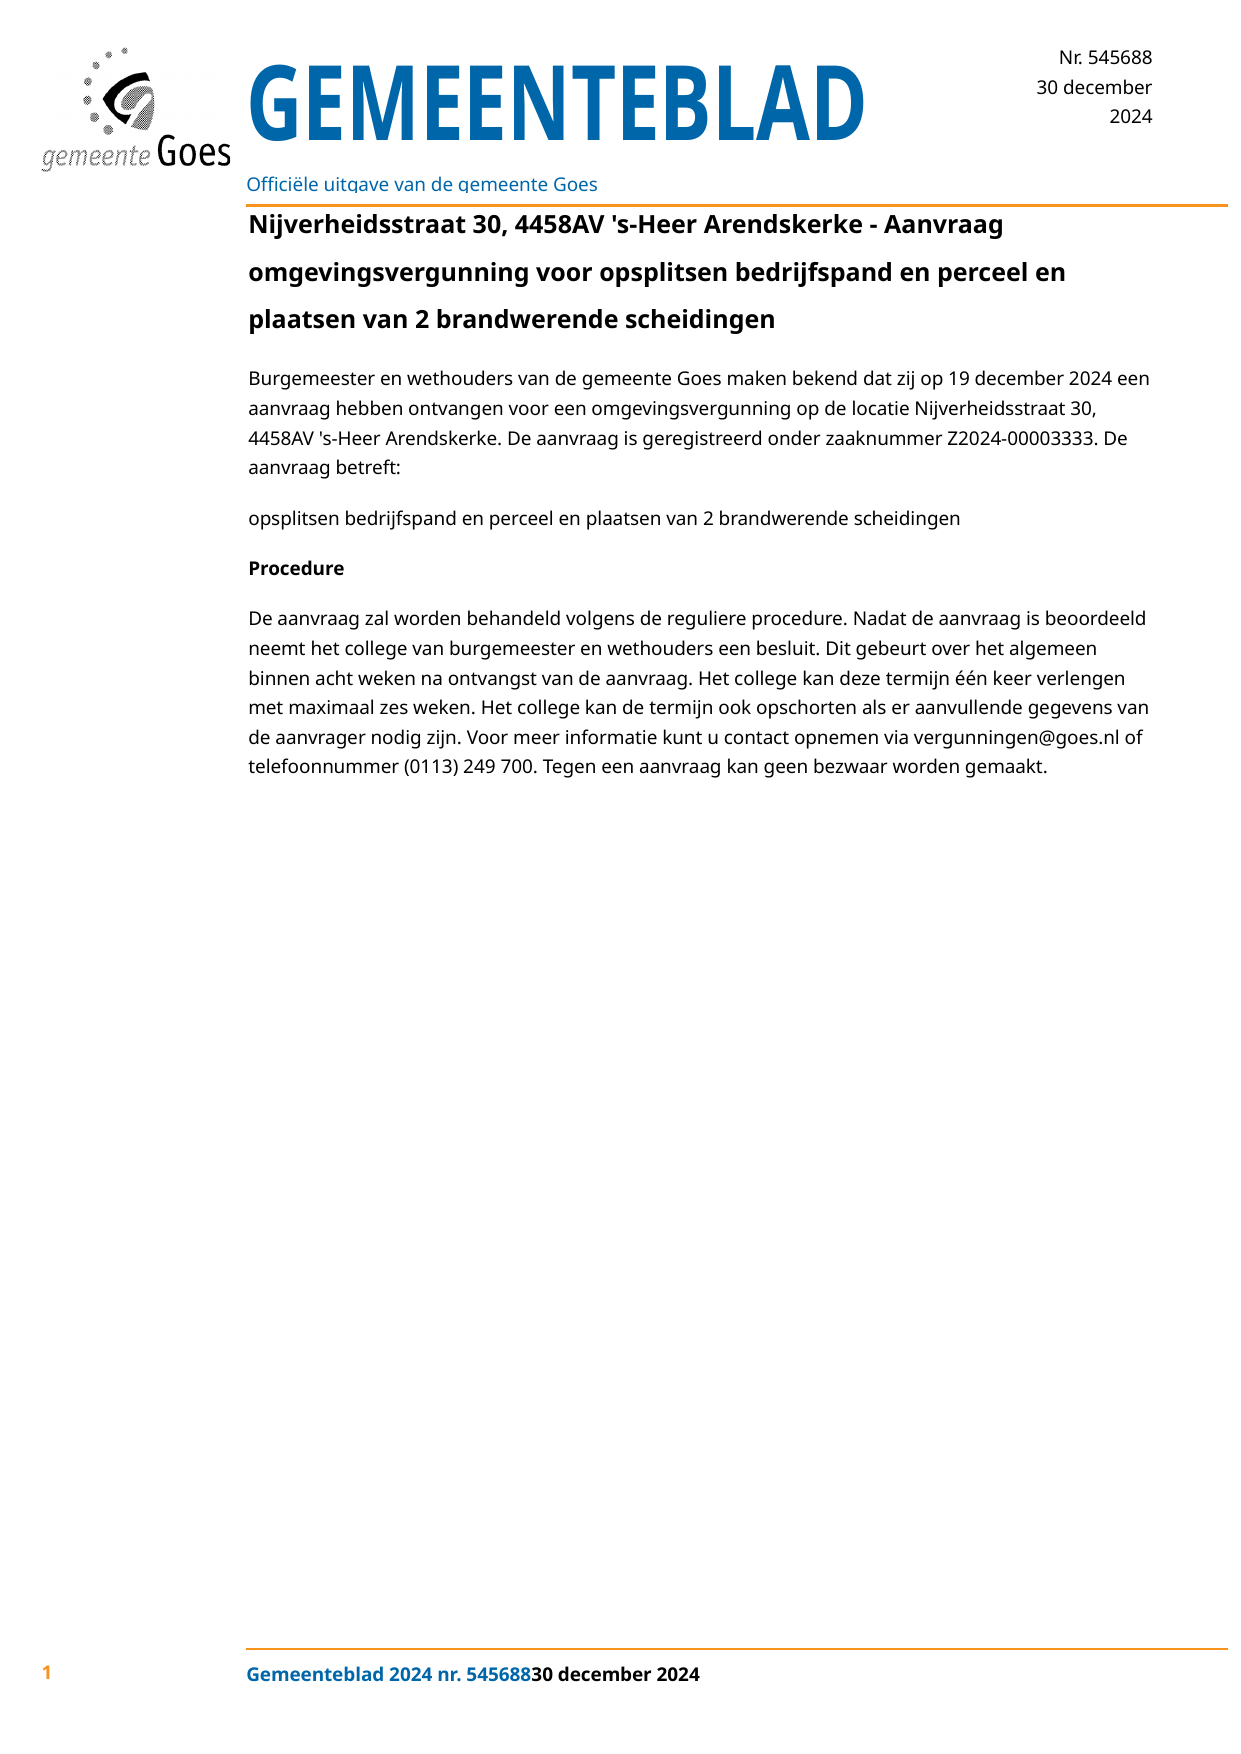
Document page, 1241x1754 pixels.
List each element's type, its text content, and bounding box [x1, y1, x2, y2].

text Burgemeester en wethouders van de gemeente Goes maken bekend dat zij op 19 december 2024 een aanvraag hebben ontvangen voor een omgevingsvergunning op de locatie Nijverheidsstraat 30, 4458AV 's-Heer Arendskerke. De aanvraag is geregistreerd onder zaaknummer Z2024-00003333. De aanvraag betreft: [248, 366, 1152, 480]
text Procedure [248, 555, 1152, 581]
picture [41, 47, 231, 172]
text Nijverheidsstraat 30, 4458AV 's-Heer Arendskerke - Aanvraag omgevingsvergunning voor opsplitsen bedrijfspand en perceel en plaatsen van 2 brandwerende scheidingen [248, 207, 1152, 336]
text De aanvraag zal worden behandeld volgens de reguliere procedure. Nadat de aanvraag is beoordeeld neemt het college van burgemeester en wethouders een besluit. Dit gebeurt over het algemeen binnen acht weken na ontvangst van de aanvraag. Het college kan deze termijn één keer verlengen met maximaal zes weken. Het college kan de termijn ook opschorten als er aanvullende gegevens van de aanvrager nodig zijn. Voor meer informatie kunt u contact opnemen via vergunningen@goes.nl of telefoonnummer (0113) 249 700. Tegen een aanvraag kan geen bezwaar worden gemaakt. [248, 606, 1152, 779]
text opsplitsen bedrijfspand en perceel en plaatsen van 2 brandwerende scheidingen [248, 505, 1152, 530]
